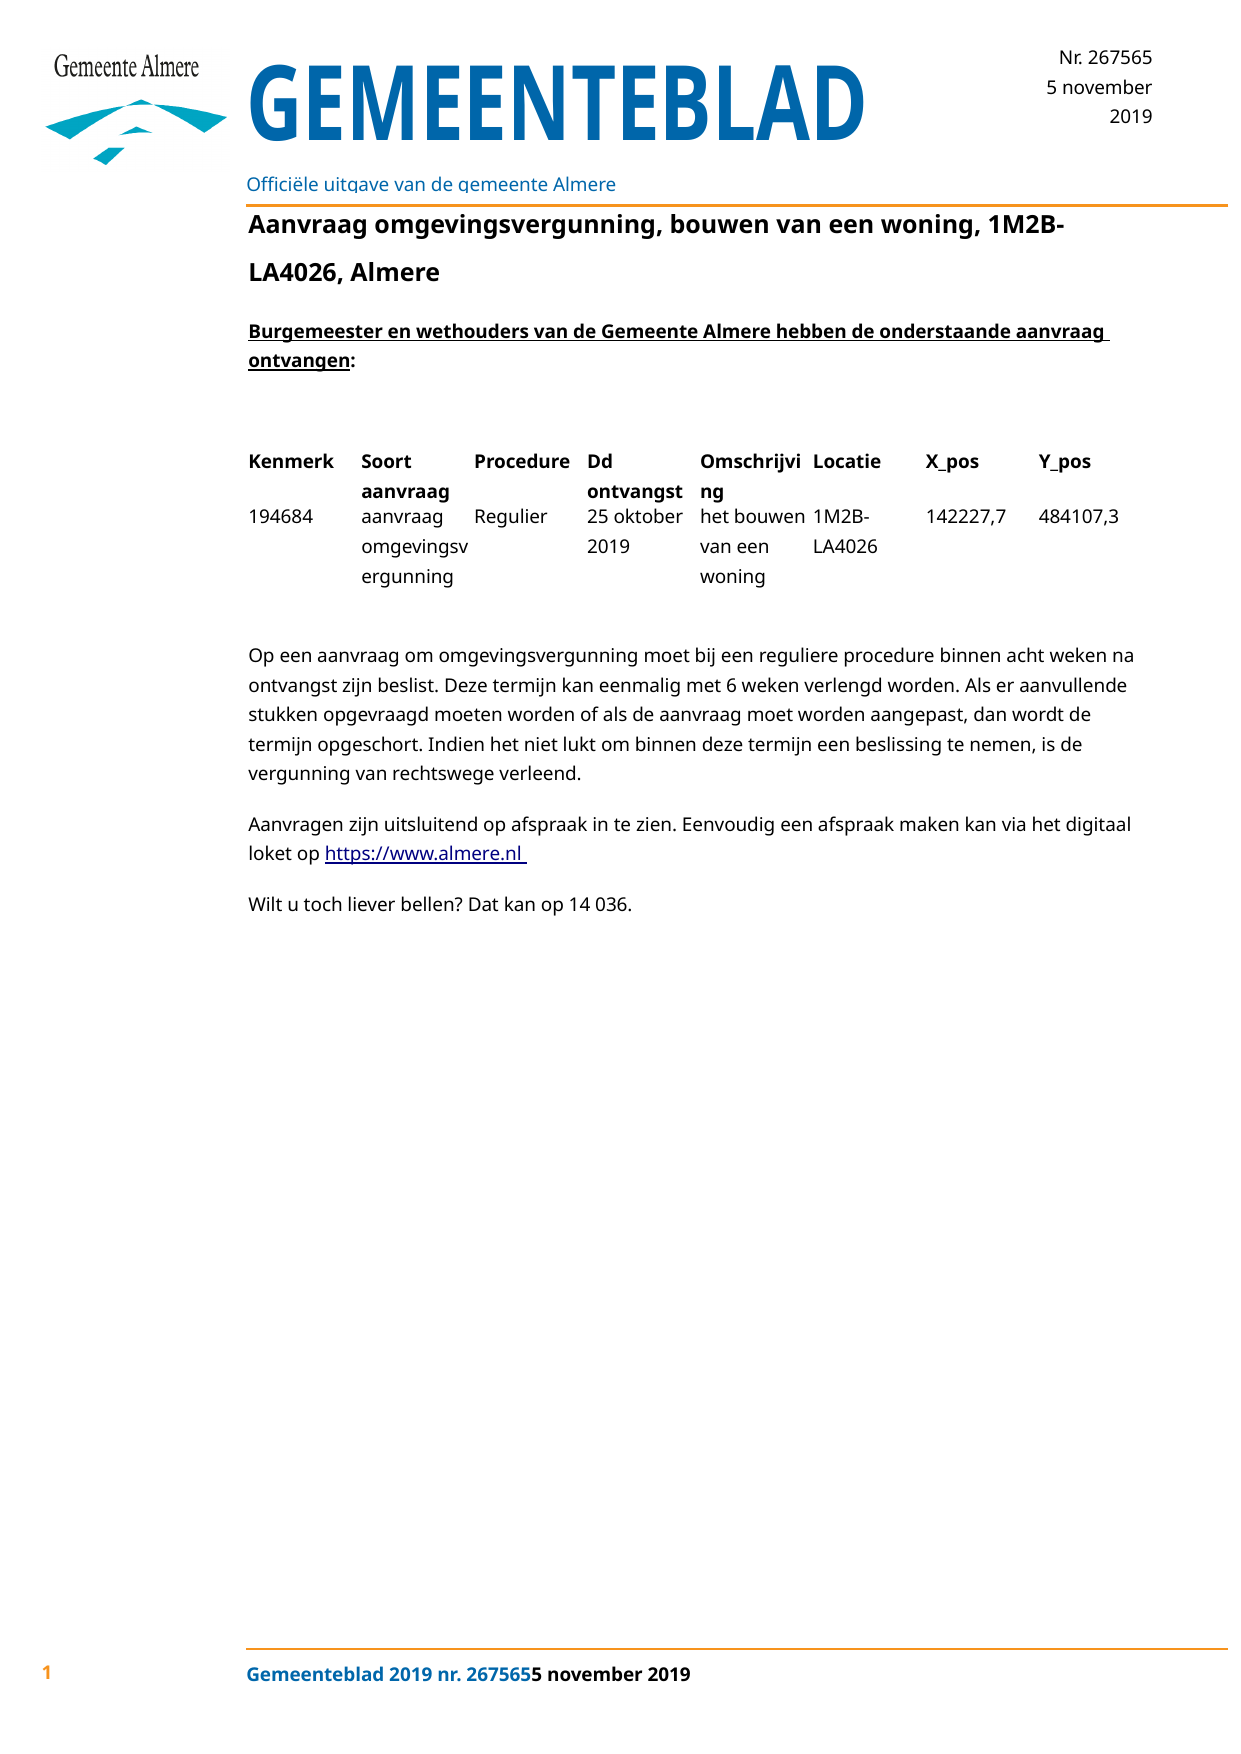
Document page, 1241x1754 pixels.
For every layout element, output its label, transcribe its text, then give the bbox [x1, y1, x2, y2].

table_header X_pos [926, 449, 1038, 504]
table_header Y_pos [1039, 449, 1152, 504]
table_cell 194684 [248, 504, 361, 589]
table_header Locatie [813, 449, 926, 504]
table_cell 142227,7 [926, 504, 1038, 589]
table_header Soort aanvraag [361, 449, 474, 504]
table_header Omschrijving [700, 449, 813, 504]
table_cell 1M2B-LA4026 [813, 504, 926, 589]
picture [41, 47, 231, 172]
table_cell aanvraag omgevingsvergunning [361, 504, 474, 589]
table_cell het bouwen van een woning [700, 504, 813, 589]
table_header Procedure [474, 449, 587, 504]
table_cell Regulier [474, 504, 587, 589]
text Burgemeester en wethouders van de Gemeente Almere hebben de onderstaande aanvraag ontvangen: [248, 318, 1152, 373]
table_header Kenmerk [248, 449, 361, 504]
text Wilt u toch liever bellen? Dat kan op 14 036. [248, 891, 1152, 917]
text Aanvragen zijn uitsluitend op afspraak in te zien. Eenvoudig een afspraak maken kan via het digitaal loket op https://www.almere.nl [248, 811, 1152, 866]
table_cell 484107,3 [1039, 504, 1152, 589]
text Op een aanvraag om omgevingsvergunning moet bij een reguliere procedure binnen acht weken na ontvangst zijn beslist. Deze termijn kan eenmalig met 6 weken verlengd worden. Als er aanvullende stukken opgevraagd moeten worden of als de aanvraag moet worden aangepast, dan wordt de termijn opgeschort. Indien het niet lukt om binnen deze termijn een beslissing te nemen, is de vergunning van rechtswege verleend. [248, 642, 1152, 786]
table_header Dd ontvangst [587, 449, 700, 504]
table_cell 25 oktober 2019 [587, 504, 700, 589]
text Aanvraag omgevingsvergunning, bouwen van een woning, 1M2B-LA4026, Almere [248, 207, 1152, 288]
